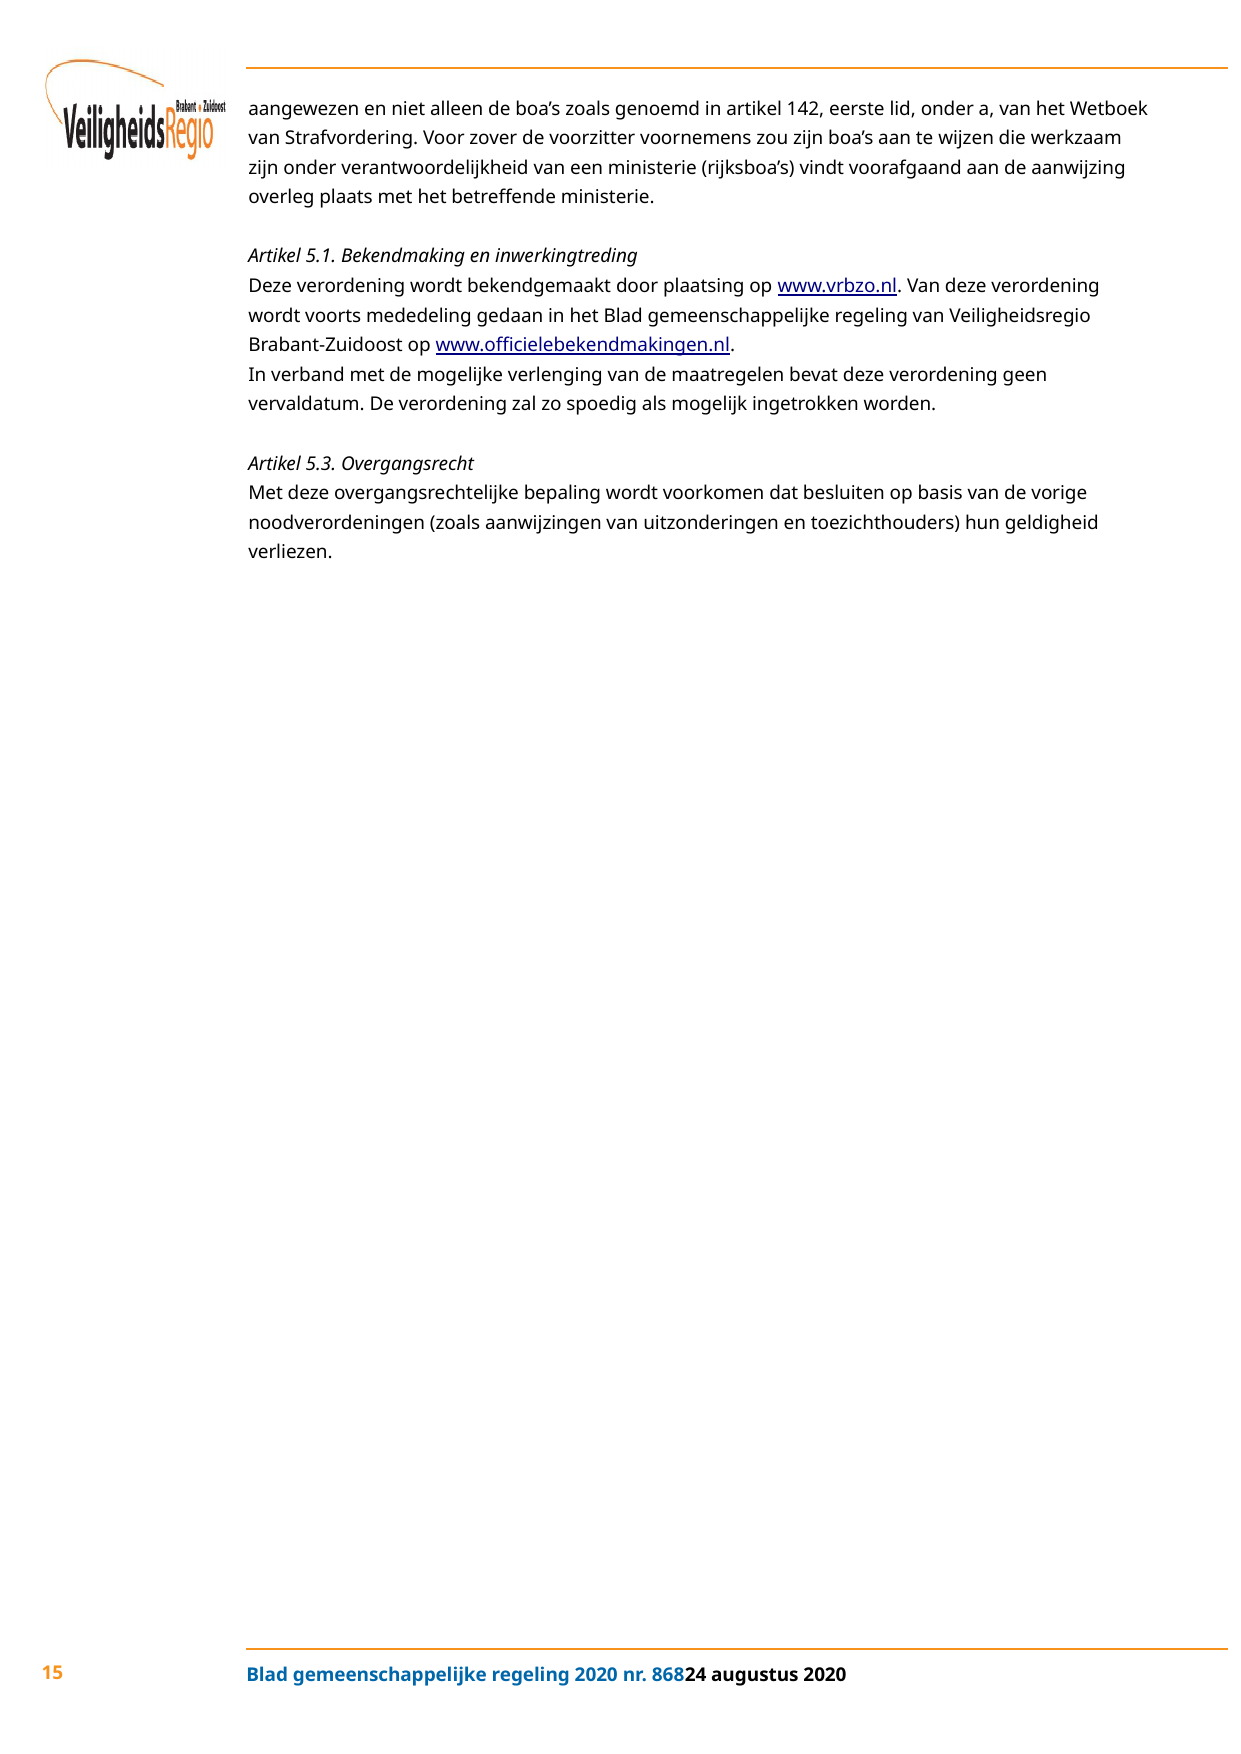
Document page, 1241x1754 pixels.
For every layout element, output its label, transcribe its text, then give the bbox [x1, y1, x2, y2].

picture [41, 47, 231, 172]
text In verband met de mogelijke verlenging van de maatregelen bevat deze verordening geen vervaldatum. De verordening zal zo spoedig als mogelijk ingetrokken worden. [248, 361, 1152, 416]
text Artikel 5.1. Bekendmaking en inwerkingtreding [248, 243, 1152, 268]
text aangewezen en niet alleen de boa’s zoals genoemd in artikel 142, eerste lid, onder a, van het Wetboek van Strafvordering. Voor zover de voorzitter voornemens zou zijn boa’s aan te wijzen die werkzaam zijn onder verantwoordelijkheid van een ministerie (rijksboa’s) vindt voorafgaand aan de aanwijzing overleg plaats met het betreffende ministerie. [248, 95, 1152, 209]
text Artikel 5.3. Overgangsrecht [248, 450, 1152, 476]
text Deze verordening wordt bekendgemaakt door plaatsing op www.vrbzo.nl. Van deze verordening wordt voorts mededeling gedaan in het Blad gemeenschappelijke regeling van Veiligheidsregio Brabant-Zuidoost op www.officielebekendmakingen.nl. [248, 272, 1152, 357]
text Met deze overgangsrechtelijke bepaling wordt voorkomen dat besluiten op basis van de vorige noodverordeningen (zoals aanwijzingen van uitzonderingen en toezichthouders) hun geldigheid verliezen. [248, 479, 1152, 564]
